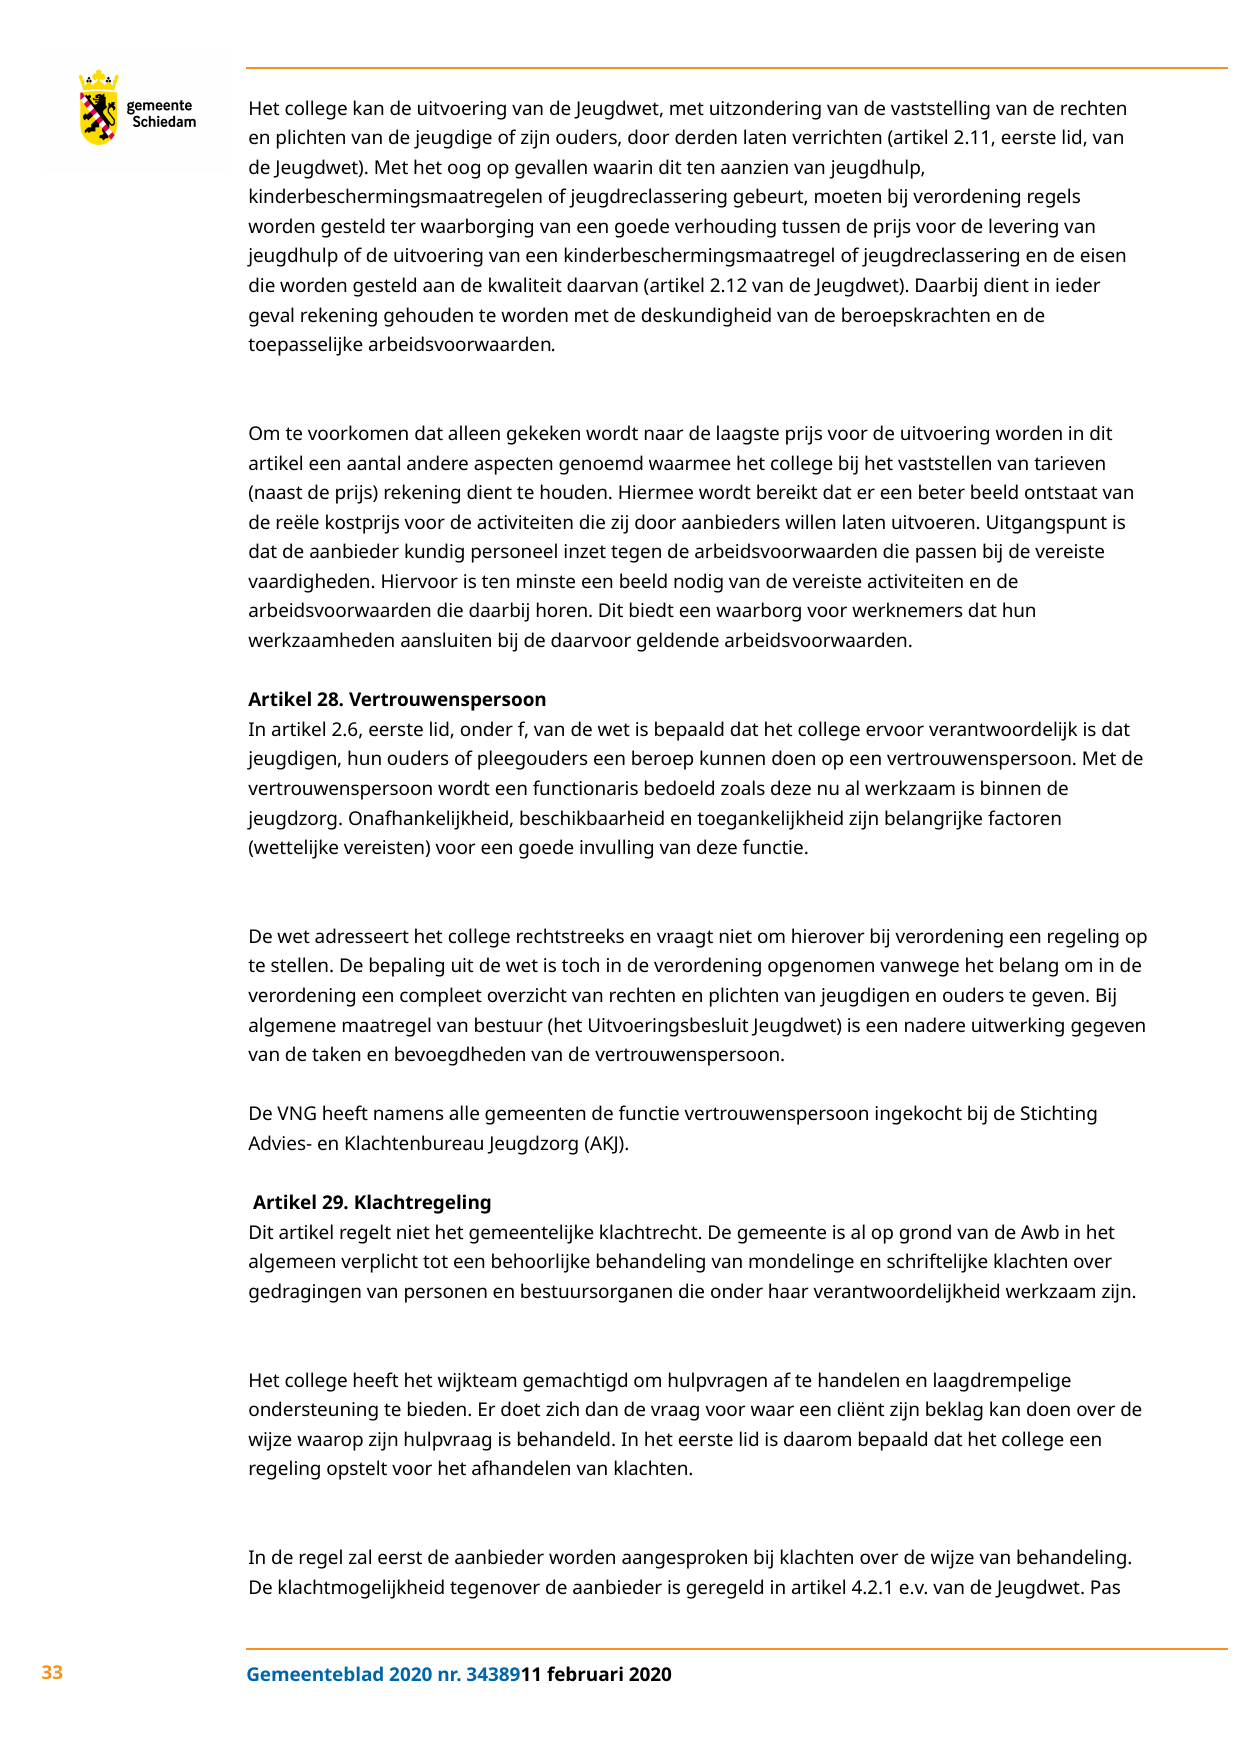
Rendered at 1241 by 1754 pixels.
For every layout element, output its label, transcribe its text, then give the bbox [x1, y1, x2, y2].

text Om te voorkomen dat alleen gekeken wordt naar de laagste prijs voor de uitvoering worden in dit artikel een aantal andere aspecten genoemd waarmee het college bij het vaststellen van tarieven (naast de prijs) rekening dient te houden. Hiermee wordt bereikt dat er een beter beeld ontstaat van de reële kostprijs voor de activiteiten die zij door aanbieders willen laten uitvoeren. Uitgangspunt is dat de aanbieder kundig personeel inzet tegen de arbeidsvoorwaarden die passen bij de vereiste vaardigheden. Hiervoor is ten minste een beeld nodig van de vereiste activiteiten en de arbeidsvoorwaarden die daarbij horen. Dit biedt een waarborg voor werknemers dat hun werkzaamheden aansluiten bij de daarvoor geldende arbeidsvoorwaarden. [248, 420, 1152, 653]
text In artikel 2.6, eerste lid, onder f, van de wet is bepaald dat het college ervoor verantwoordelijk is dat jeugdigen, hun ouders of pleegouders een beroep kunnen doen op een vertrouwenspersoon. Met de vertrouwenspersoon wordt een functionaris bedoeld zoals deze nu al werkzaam is binnen de jeugdzorg. Onafhankelijkheid, beschikbaarheid en toegankelijkheid zijn belangrijke factoren (wettelijke vereisten) voor een goede invulling van deze functie. [248, 716, 1152, 860]
text In de regel zal eerst de aanbieder worden aangesproken bij klachten over de wijze van behandeling. De klachtmogelijkheid tegenover de aanbieder is geregeld in artikel 4.2.1 e.v. van de Jeugdwet. Pas [248, 1544, 1152, 1600]
text Het college kan de uitvoering van de Jeugdwet, met uitzondering van de vaststelling van de rechten en plichten van de jeugdige of zijn ouders, door derden laten verrichten (artikel 2.11, eerste lid, van de Jeugdwet). Met het oog op gevallen waarin dit ten aanzien van jeugdhulp, kinderbeschermingsmaatregelen of jeugdreclassering gebeurt, moeten bij verordening regels worden gesteld ter waarborging van een goede verhouding tussen de prijs voor de levering van jeugdhulp of de uitvoering van een kinderbeschermingsmaatregel of jeugdreclassering en de eisen die worden gesteld aan de kwaliteit daarvan (artikel 2.12 van de Jeugdwet). Daarbij dient in ieder geval rekening gehouden te worden met de deskundigheid van de beroepskrachten en de toepasselijke arbeidsvoorwaarden. [248, 95, 1152, 357]
text Dit artikel regelt niet het gemeentelijke klachtrecht. De gemeente is al op grond van de Awb in het algemeen verplicht tot een behoorlijke behandeling van mondelinge en schriftelijke klachten over gedragingen van personen en bestuursorganen die onder haar verantwoordelijkheid werkzaam zijn. [248, 1219, 1152, 1304]
text Artikel 28. Vertrouwenspersoon [248, 686, 1152, 712]
text Artikel 29. Klachtregeling [248, 1189, 1152, 1215]
text Het college heeft het wijkteam gemachtigd om hulpvragen af te handelen en laagdrempelige ondersteuning te bieden. Er doet zich dan de vraag voor waar een cliënt zijn beklag kan doen over de wijze waarop zijn hulpvraag is behandeld. In het eerste lid is daarom bepaald dat het college een regeling opstelt voor het afhandelen van klachten. [248, 1367, 1152, 1481]
picture [41, 47, 231, 172]
text De VNG heeft namens alle gemeenten de functie vertrouwenspersoon ingekocht bij de Stichting Advies- en Klachtenbureau Jeugdzorg (AKJ). [248, 1101, 1152, 1156]
text De wet adresseert het college rechtstreeks en vraagt niet om hierover bij verordening een regeling op te stellen. De bepaling uit de wet is toch in de verordening opgenomen vanwege het belang om in de verordening een compleet overzicht van rechten en plichten van jeugdigen en ouders te geven. Bij algemene maatregel van bestuur (het Uitvoeringsbesluit Jeugdwet) is een nadere uitwerking gegeven van de taken en bevoegdheden van de vertrouwenspersoon. [248, 923, 1152, 1067]
